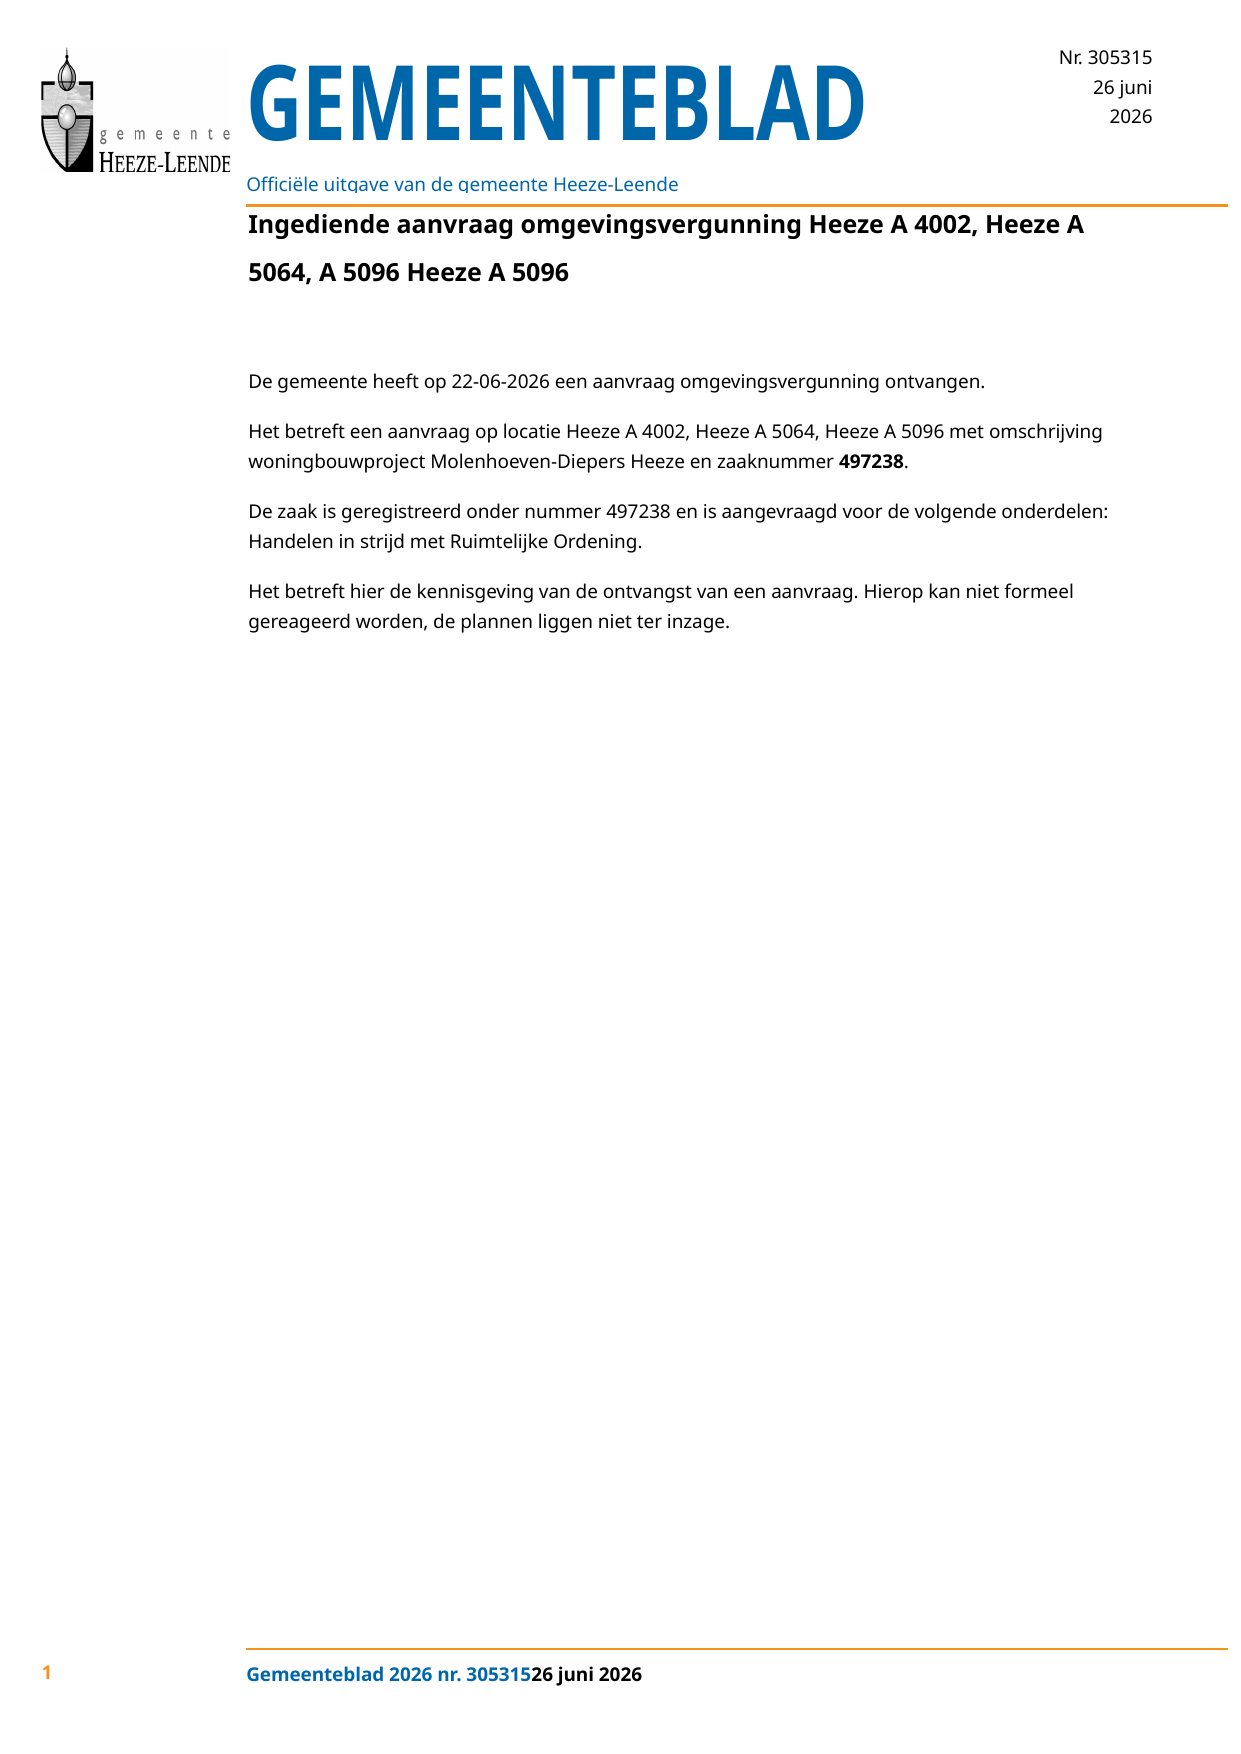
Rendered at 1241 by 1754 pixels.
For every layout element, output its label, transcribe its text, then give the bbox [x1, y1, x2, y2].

text Het betreft een aanvraag op locatie Heeze A 4002, Heeze A 5064, Heeze A 5096 met omschrijving woningbouwproject Molenhoeven-Diepers Heeze en zaaknummer 497238. [248, 419, 1152, 474]
text De gemeente heeft op 22-06-2026 een aanvraag omgevingsvergunning ontvangen. [248, 368, 1152, 394]
text Het betreft hier de kennisgeving van de ontvangst van een aanvraag. Hierop kan niet formeel gereageerd worden, de plannen liggen niet ter inzage. [248, 579, 1152, 634]
picture [41, 47, 231, 172]
text De zaak is geregistreerd onder nummer 497238 en is aangevraagd voor de volgende onderdelen: Handelen in strijd met Ruimtelijke Ordening. [248, 499, 1152, 554]
text Ingediende aanvraag omgevingsvergunning Heeze A 4002, Heeze A 5064, A 5096 Heeze A 5096 [248, 207, 1152, 288]
